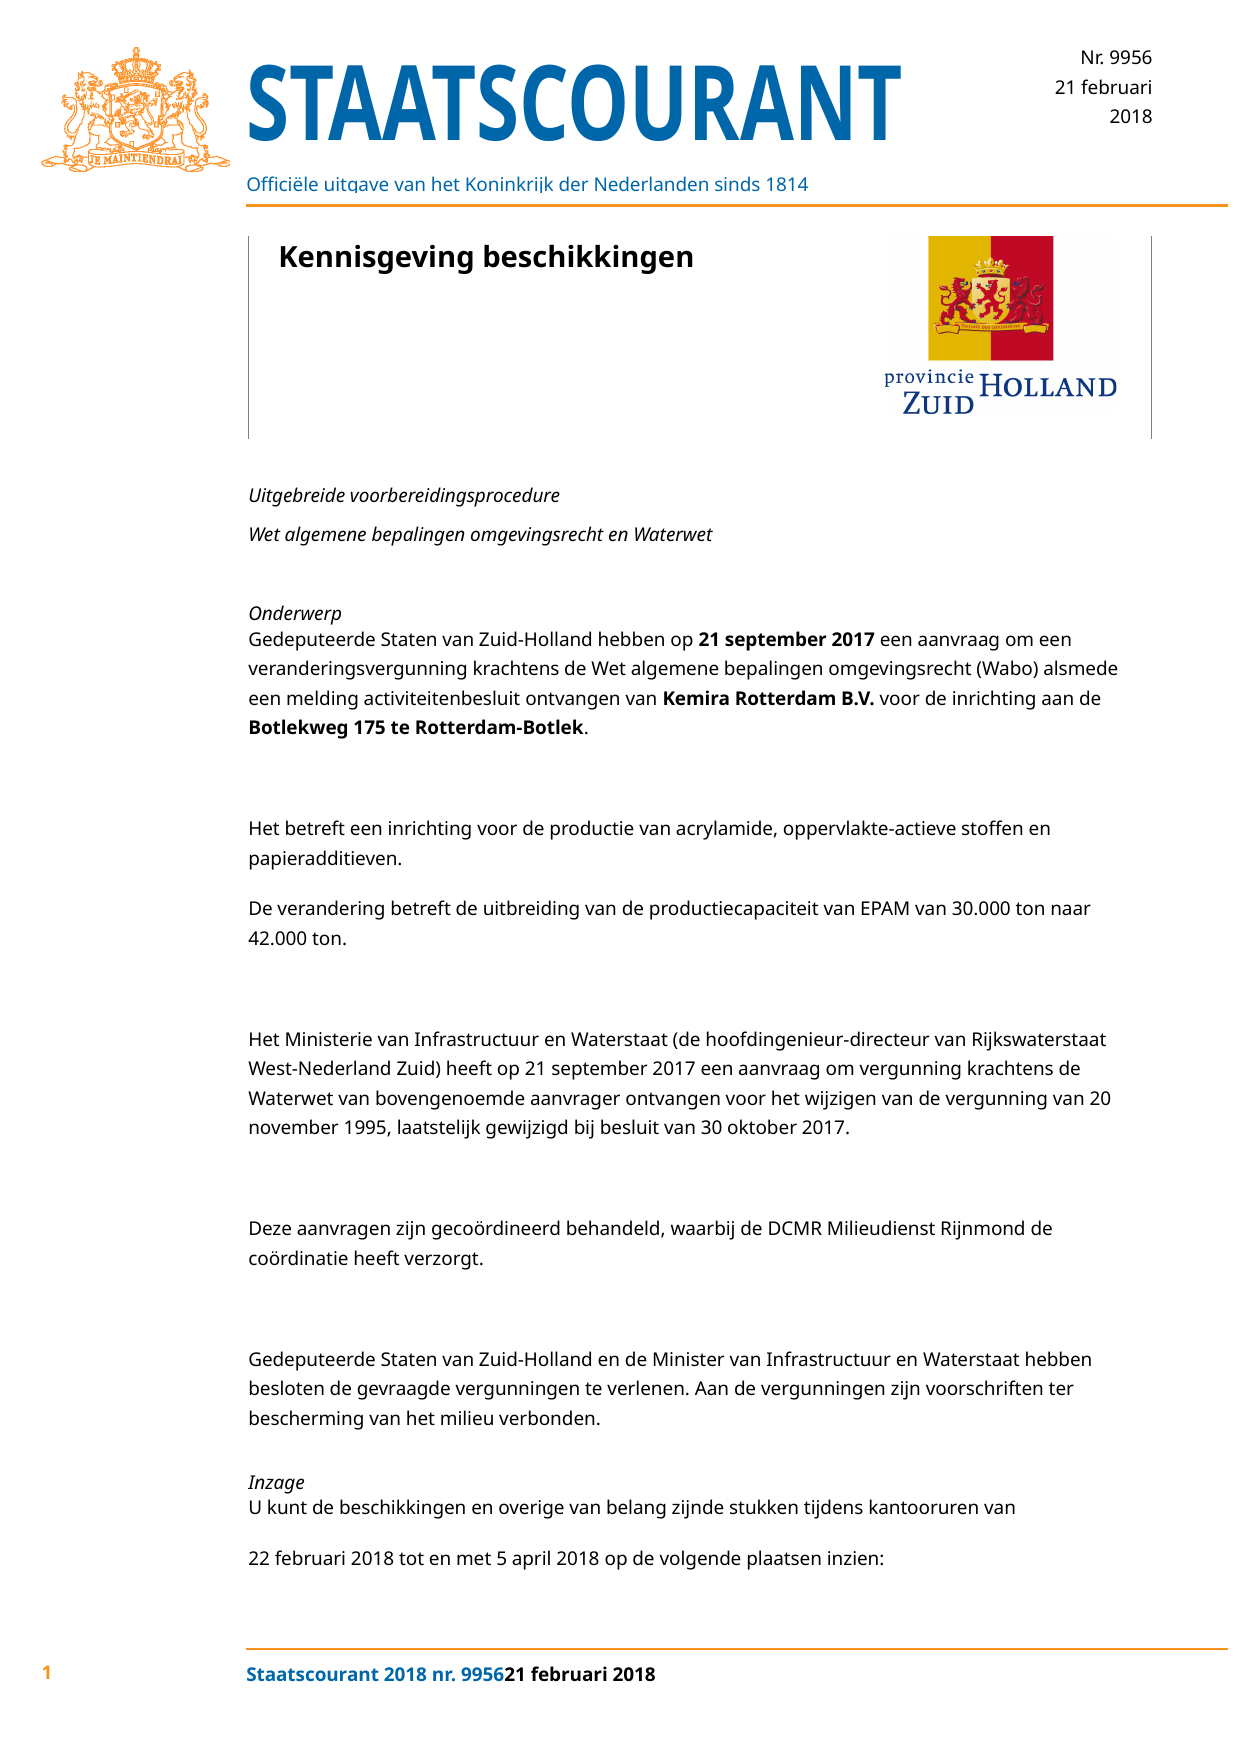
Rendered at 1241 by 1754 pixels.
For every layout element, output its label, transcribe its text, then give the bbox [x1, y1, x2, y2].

text Het Ministerie van Infrastructuur en Waterstaat (de hoofdingenieur-directeur van Rijkswaterstaat West-Nederland Zuid) heeft op 21 september 2017 een aanvraag om vergunning krachtens de Waterwet van bovengenoemde aanvrager ontvangen voor het wijzigen van de vergunning van 20 november 1995, laatstelijk gewijzigd bij besluit van 30 oktober 2017. [248, 1026, 1152, 1140]
text Inzage [248, 1469, 1152, 1494]
table_header Kennisgeving beschikkingen [249, 236, 850, 439]
table_header [850, 414, 1151, 439]
text Gedeputeerde Staten van Zuid-Holland hebben op 21 september 2017 een aanvraag om een veranderingsvergunning krachtens de Wet algemene bepalingen omgevingsrecht (Wabo) alsmede een melding activiteitenbesluit ontvangen van Kemira Rotterdam B.V. voor de inrichting aan de Botlekweg 175 te Rotterdam-Botlek. [248, 626, 1152, 740]
picture [41, 47, 231, 172]
text Uitgebreide voorbereidingsprocedure [248, 482, 1152, 508]
text Het betreft een inrichting voor de productie van acrylamide, oppervlakte-actieve stoffen en papieradditieven. [248, 815, 1152, 871]
text U kunt de beschikkingen en overige van belang zijnde stukken tijdens kantooruren van [248, 1494, 1152, 1520]
text Onderwerp [248, 600, 1152, 626]
text De verandering betreft de uitbreiding van de productiecapaciteit van EPAM van 30.000 ton naar 42.000 ton. [248, 895, 1152, 951]
text Wet algemene bepalingen omgevingsrecht en Waterwet [248, 521, 1152, 547]
text Deze aanvragen zijn gecoördineerd behandeld, waarbij de DCMR Milieudienst Rijnmond de coördinatie heeft verzorgt. [248, 1215, 1152, 1271]
picture [885, 236, 1117, 414]
table_header [850, 236, 885, 413]
text Gedeputeerde Staten van Zuid-Holland en de Minister van Infrastructuur en Waterstaat hebben besloten de gevraagde vergunningen te verlenen. Aan de vergunningen zijn voorschriften ter bescherming van het milieu verbonden. [248, 1346, 1152, 1431]
table_header [1117, 236, 1151, 413]
text 22 februari 2018 tot en met 5 april 2018 op de volgende plaatsen inzien: [248, 1545, 1152, 1571]
